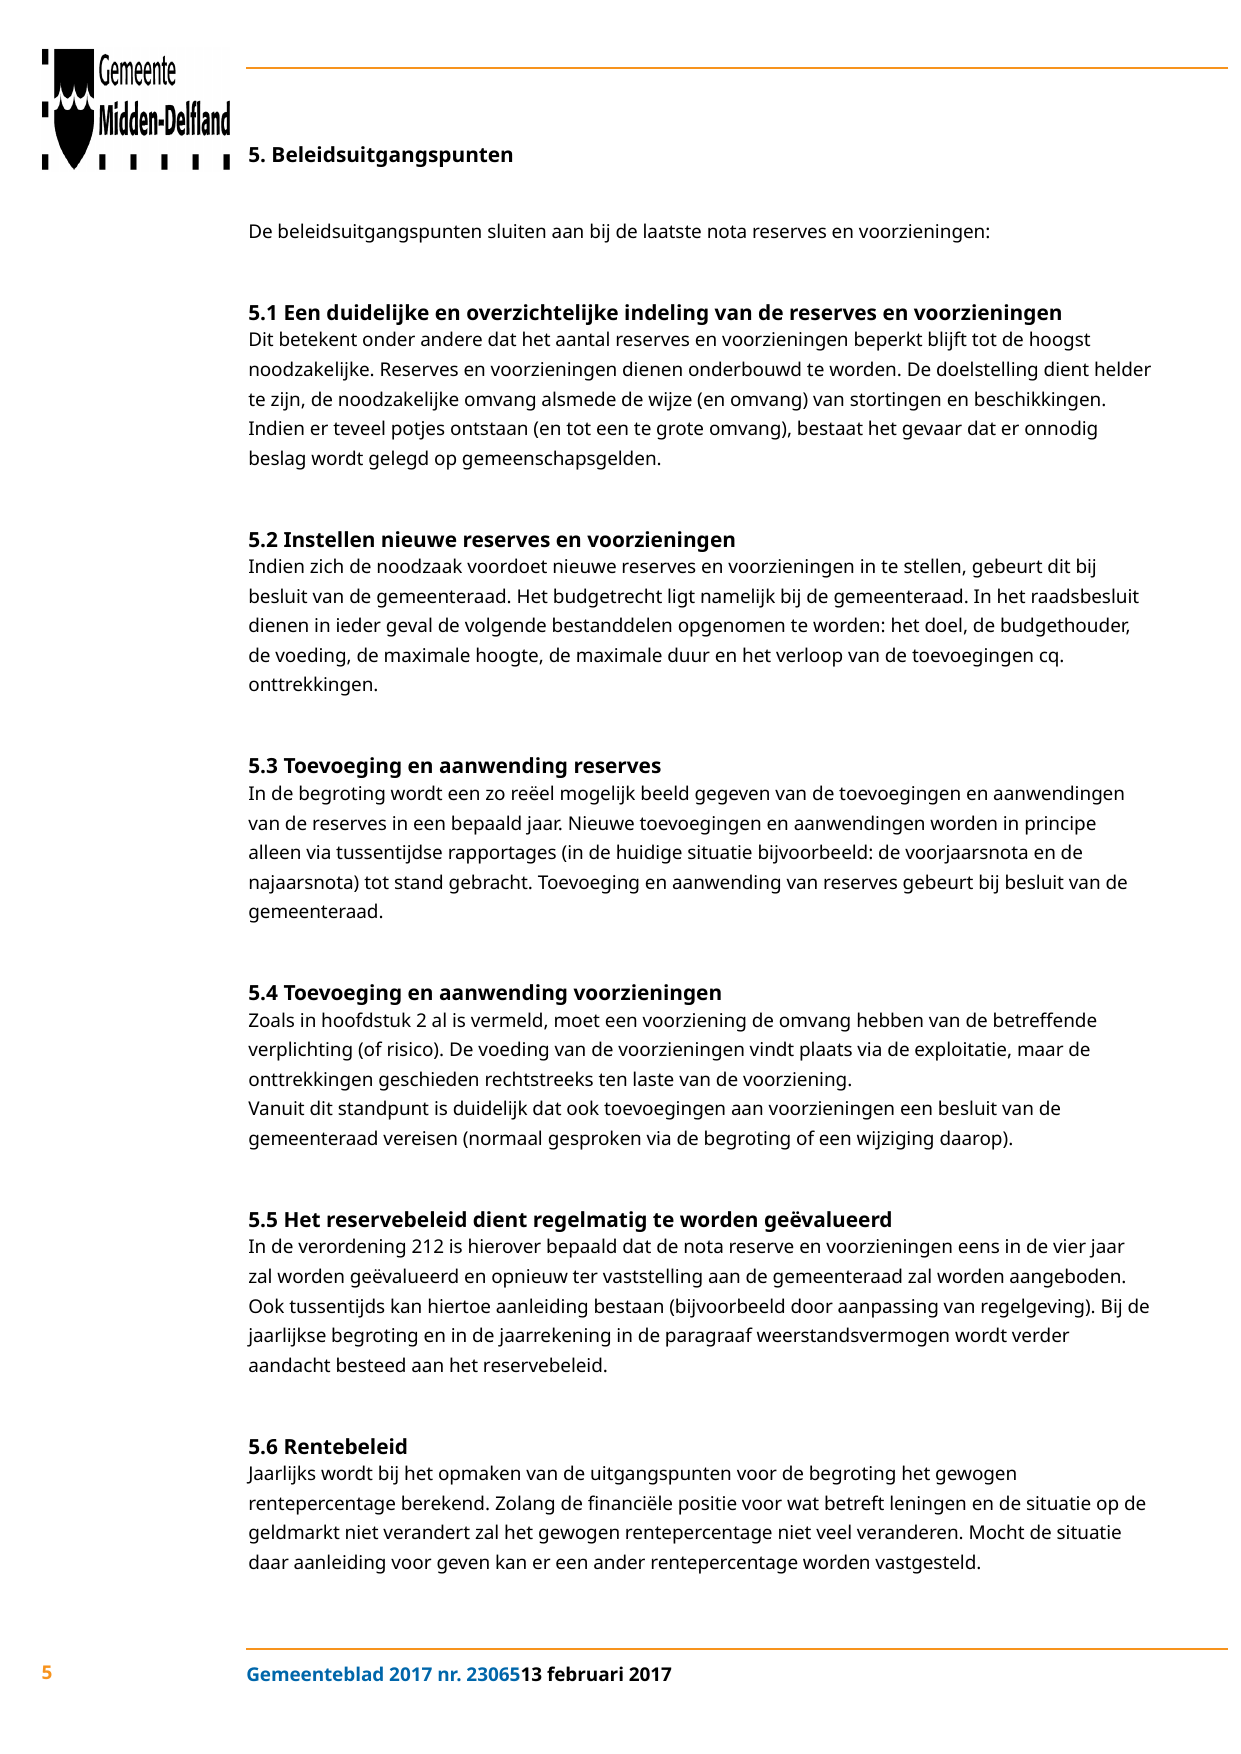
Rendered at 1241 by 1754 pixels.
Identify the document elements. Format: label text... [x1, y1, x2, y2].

text 5.1 Een duidelijke en overzichtelijke indeling van de reserves en voorzieningen [248, 298, 1152, 327]
text De beleidsuitgangspunten sluiten aan bij de laatste nota reserves en voorzieningen: [248, 218, 1152, 244]
text 5. Beleidsuitgangspunten [248, 140, 1152, 169]
text Indien zich de noodzaak voordoet nieuwe reserves en voorzieningen in te stellen, gebeurt dit bij besluit van de gemeenteraad. Het budgetrecht ligt namelijk bij de gemeenteraad. In het raadsbesluit dienen in ieder geval de volgende bestanddelen opgenomen te worden: het doel, de budgethouder, de voeding, de maximale hoogte, de maximale duur en het verloop van de toevoegingen cq. onttrekkingen. [248, 553, 1152, 697]
text Vanuit dit standpunt is duidelijk dat ook toevoegingen aan voorzieningen een besluit van de gemeenteraad vereisen (normaal gesproken via de begroting of een wijziging daarop). [248, 1096, 1152, 1151]
text Ook tussentijds kan hiertoe aanleiding bestaan (bijvoorbeeld door aanpassing van regelgeving). Bij de jaarlijkse begroting en in de jaarrekening in de paragraaf weerstandsvermogen wordt verder aandacht besteed aan het reservebeleid. [248, 1293, 1152, 1378]
text 5.3 Toevoeging en aanwending reserves [248, 752, 1152, 780]
text 5.2 Instellen nieuwe reserves en voorzieningen [248, 525, 1152, 553]
text 5.6 Rentebeleid [248, 1432, 1152, 1460]
text Jaarlijks wordt bij het opmaken van de uitgangspunten voor de begroting het gewogen rentepercentage berekend. Zolang de financiële positie voor wat betreft leningen en de situatie op de geldmarkt niet verandert zal het gewogen rentepercentage niet veel veranderen. Mocht de situatie daar aanleiding voor geven kan er een ander rentepercentage worden vastgesteld. [248, 1460, 1152, 1575]
text In de verordening 212 is hierover bepaald dat de nota reserve en voorzieningen eens in de vier jaar zal worden geëvalueerd en opnieuw ter vaststelling aan de gemeenteraad zal worden aangeboden. [248, 1234, 1152, 1289]
text Zoals in hoofdstuk 2 al is vermeld, moet een voorziening de omvang hebben van de betreffende verplichting (of risico). De voeding van de voorzieningen vindt plaats via de exploitatie, maar de onttrekkingen geschieden rechtstreeks ten laste van de voorziening. [248, 1007, 1152, 1092]
text 5.5 Het reservebeleid dient regelmatig te worden geëvalueerd [248, 1205, 1152, 1234]
text 5.4 Toevoeging en aanwending voorzieningen [248, 978, 1152, 1007]
picture [41, 47, 231, 172]
text Dit betekent onder andere dat het aantal reserves en voorzieningen beperkt blijft tot de hoogst noodzakelijke. Reserves en voorzieningen dienen onderbouwd te worden. De doelstelling dient helder te zijn, de noodzakelijke omvang alsmede de wijze (en omvang) van stortingen en beschikkingen. Indien er teveel potjes ontstaan (en tot een te grote omvang), bestaat het gevaar dat er onnodig beslag wordt gelegd op gemeenschapsgelden. [248, 327, 1152, 471]
text In de begroting wordt een zo reëel mogelijk beeld gegeven van de toevoegingen en aanwendingen van de reserves in een bepaald jaar. Nieuwe toevoegingen en aanwendingen worden in principe alleen via tussentijdse rapportages (in de huidige situatie bijvoorbeeld: de voorjaarsnota en de najaarsnota) tot stand gebracht. Toevoeging en aanwending van reserves gebeurt bij besluit van de gemeenteraad. [248, 780, 1152, 924]
